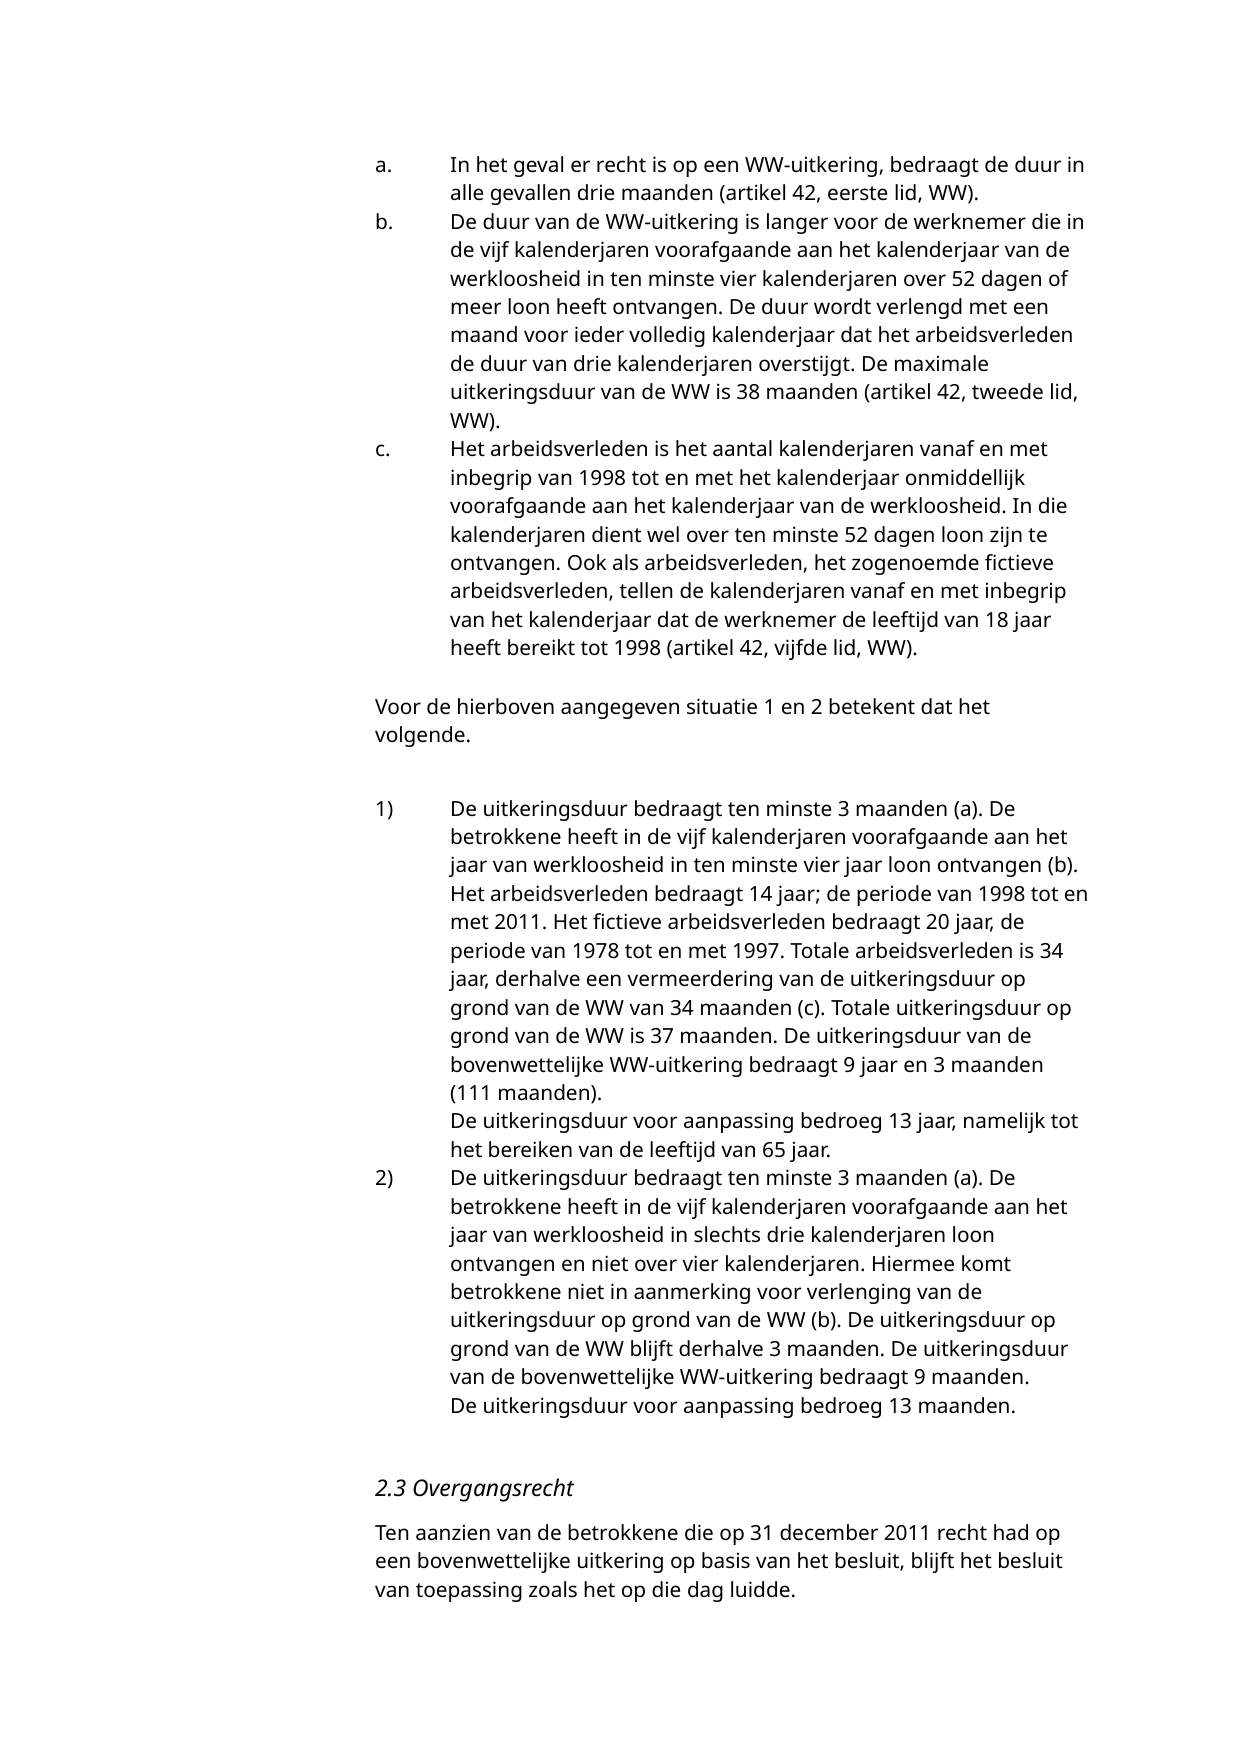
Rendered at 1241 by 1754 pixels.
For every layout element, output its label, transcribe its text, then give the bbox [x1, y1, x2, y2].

list De uitkeringsduur voor aanpassing bedroeg 13 jaar, namelijk tot het bereiken van de leeftijd van 65 jaar. [375, 1107, 1090, 1163]
list De uitkeringsduur bedraagt ten minste 3 maanden (a). De betrokkene heeft in de vijf kalenderjaren voorafgaande aan het jaar van werkloosheid in ten minste vier jaar loon ontvangen (b). Het arbeidsverleden bedraagt 14 jaar; de periode van 1998 tot en met 2011. Het fictieve arbeidsverleden bedraagt 20 jaar, de periode van 1978 tot en met 1997. Totale arbeidsverleden is 34 jaar, derhalve een vermeerdering van de uitkeringsduur op grond van de WW van 34 maanden (c). Totale uitkeringsduur op grond van de WW is 37 maanden. De uitkeringsduur van de bovenwettelijke WW-uitkering bedraagt 9 jaar en 3 maanden (111 maanden). [375, 794, 1090, 1107]
list Het arbeidsverleden is het aantal kalenderjaren vanaf en met inbegrip van 1998 tot en met het kalenderjaar onmiddellijk voorafgaande aan het kalenderjaar van de werkloosheid. In die kalenderjaren dient wel over ten minste 52 dagen loon zijn te ontvangen. Ook als arbeidsverleden, het zogenoemde fictieve arbeidsverleden, tellen de kalenderjaren vanaf en met inbegrip van het kalenderjaar dat de werknemer de leeftijd van 18 jaar heeft bereikt tot 1998 (artikel 42, vijfde lid, WW). [375, 434, 1090, 662]
subtitle 2.3 Overgangsrecht [375, 1472, 1090, 1503]
list De duur van de WW-uitkering is langer voor de werknemer die in de vijf kalenderjaren voorafgaande aan het kalenderjaar van de werkloosheid in ten minste vier kalenderjaren over 52 dagen of meer loon heeft ontvangen. De duur wordt verlengd met een maand voor ieder volledig kalenderjaar dat het arbeidsverleden de duur van drie kalenderjaren overstijgt. De maximale uitkeringsduur van de WW is 38 maanden (artikel 42, tweede lid, WW). [375, 207, 1090, 434]
text Ten aanzien van de betrokkene die op 31 december 2011 recht had op een bovenwettelijke uitkering op basis van het besluit, blijft het besluit van toepassing zoals het op die dag luidde. [375, 1518, 1090, 1603]
list In het geval er recht is op een WW-uitkering, bedraagt de duur in alle gevallen drie maanden (artikel 42, eerste lid, WW). [375, 150, 1090, 207]
list De uitkeringsduur bedraagt ten minste 3 maanden (a). De betrokkene heeft in de vijf kalenderjaren voorafgaande aan het jaar van werkloosheid in slechts drie kalenderjaren loon ontvangen en niet over vier kalenderjaren. Hiermee komt betrokkene niet in aanmerking voor verlenging van de uitkeringsduur op grond van de WW (b). De uitkeringsduur op grond van de WW blijft derhalve 3 maanden. De uitkeringsduur van de bovenwettelijke WW-uitkering bedraagt 9 maanden. [375, 1163, 1090, 1391]
list De uitkeringsduur voor aanpassing bedroeg 13 maanden. [375, 1391, 1090, 1419]
text Voor de hierboven aangegeven situatie 1 en 2 betekent dat het volgende. [375, 692, 1090, 749]
